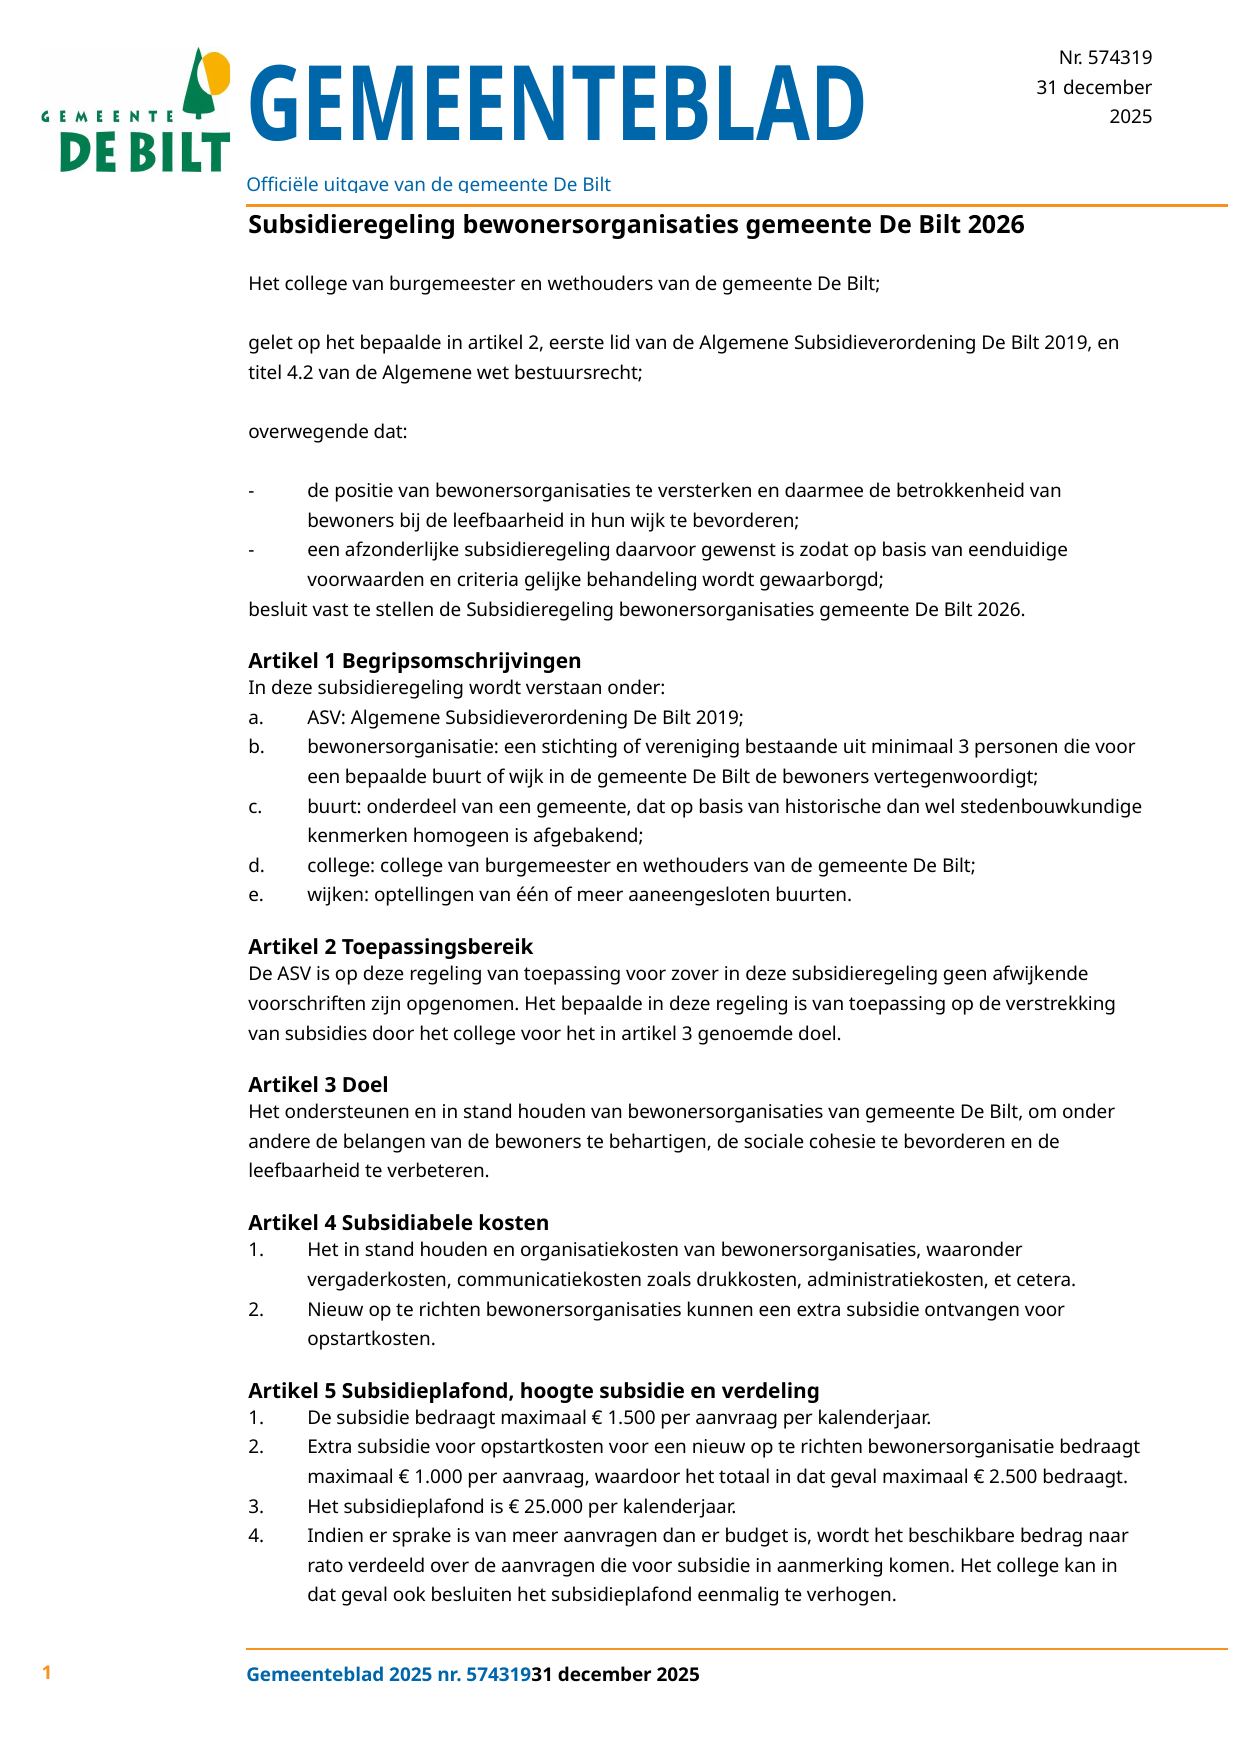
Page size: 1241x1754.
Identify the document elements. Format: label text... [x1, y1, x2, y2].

list Het subsidieplafond is € 25.000 per kalenderjaar. [248, 1493, 1152, 1519]
text overwegende dat: [248, 418, 1152, 444]
text In deze subsidieregeling wordt verstaan onder: [248, 674, 1152, 700]
text Artikel 3 Doel [248, 1070, 1152, 1098]
list college: college van burgemeester en wethouders van de gemeente De Bilt; [248, 852, 1152, 878]
text Subsidieregeling bewonersorganisaties gemeente De Bilt 2026 [248, 207, 1152, 241]
list De subsidie bedraagt maximaal € 1.500 per aanvraag per kalenderjaar. [248, 1404, 1152, 1430]
text Artikel 1 Begripsomschrijvingen [248, 646, 1152, 674]
list de positie van bewonersorganisaties te versterken en daarmee de betrokkenheid van bewoners bij de leefbaarheid in hun wijk te bevorderen; [248, 477, 1152, 533]
text De ASV is op deze regeling van toepassing voor zover in deze subsidieregeling geen afwijkende voorschriften zijn opgenomen. Het bepaalde in deze regeling is van toepassing op de verstrekking van subsidies door het college voor het in artikel 3 genoemde doel. [248, 961, 1152, 1045]
list buurt: onderdeel van een gemeente, dat op basis van historische dan wel stedenbouwkundige kenmerken homogeen is afgebakend; [248, 793, 1152, 848]
list Extra subsidie voor opstartkosten voor een nieuw op te richten bewonersorganisatie bedraagt maximaal € 1.000 per aanvraag, waardoor het totaal in dat geval maximaal € 2.500 bedraagt. [248, 1434, 1152, 1489]
text Artikel 5 Subsidieplafond, hoogte subsidie en verdeling [248, 1376, 1152, 1404]
text Artikel 2 Toepassingsbereik [248, 932, 1152, 961]
list ASV: Algemene Subsidieverordening De Bilt 2019; [248, 704, 1152, 730]
list wijken: optellingen van één of meer aaneengesloten buurten. [248, 882, 1152, 907]
list Nieuw op te richten bewonersorganisaties kunnen een extra subsidie ontvangen voor opstartkosten. [248, 1296, 1152, 1351]
list Het in stand houden en organisatiekosten van bewonersorganisaties, waaronder vergaderkosten, communicatiekosten zoals drukkosten, administratiekosten, et cetera. [248, 1237, 1152, 1292]
list bewonersorganisatie: een stichting of vereniging bestaande uit minimaal 3 personen die voor een bepaalde buurt of wijk in de gemeente De Bilt de bewoners vertegenwoordigt; [248, 734, 1152, 789]
text gelet op het bepaalde in artikel 2, eerste lid van de Algemene Subsidieverordening De Bilt 2019, en titel 4.2 van de Algemene wet bestuursrecht; [248, 329, 1152, 385]
list Indien er sprake is van meer aanvragen dan er budget is, wordt het beschikbare bedrag naar rato verdeeld over de aanvragen die voor subsidie in aanmerking komen. Het college kan in dat geval ook besluiten het subsidieplafond eenmalig te verhogen. [248, 1522, 1152, 1607]
text Het college van burgemeester en wethouders van de gemeente De Bilt; [248, 270, 1152, 296]
picture [41, 47, 231, 172]
list een afzonderlijke subsidieregeling daarvoor gewenst is zodat op basis van eenduidige voorwaarden en criteria gelijke behandeling wordt gewaarborgd; [248, 537, 1152, 592]
text besluit vast te stellen de Subsidieregeling bewonersorganisaties gemeente De Bilt 2026. [248, 596, 1152, 621]
text Artikel 4 Subsidiabele kosten [248, 1208, 1152, 1237]
text Het ondersteunen en in stand houden van bewonersorganisaties van gemeente De Bilt, om onder andere de belangen van de bewoners te behartigen, de sociale cohesie te bevorderen en de leefbaarheid te verbeteren. [248, 1098, 1152, 1183]
